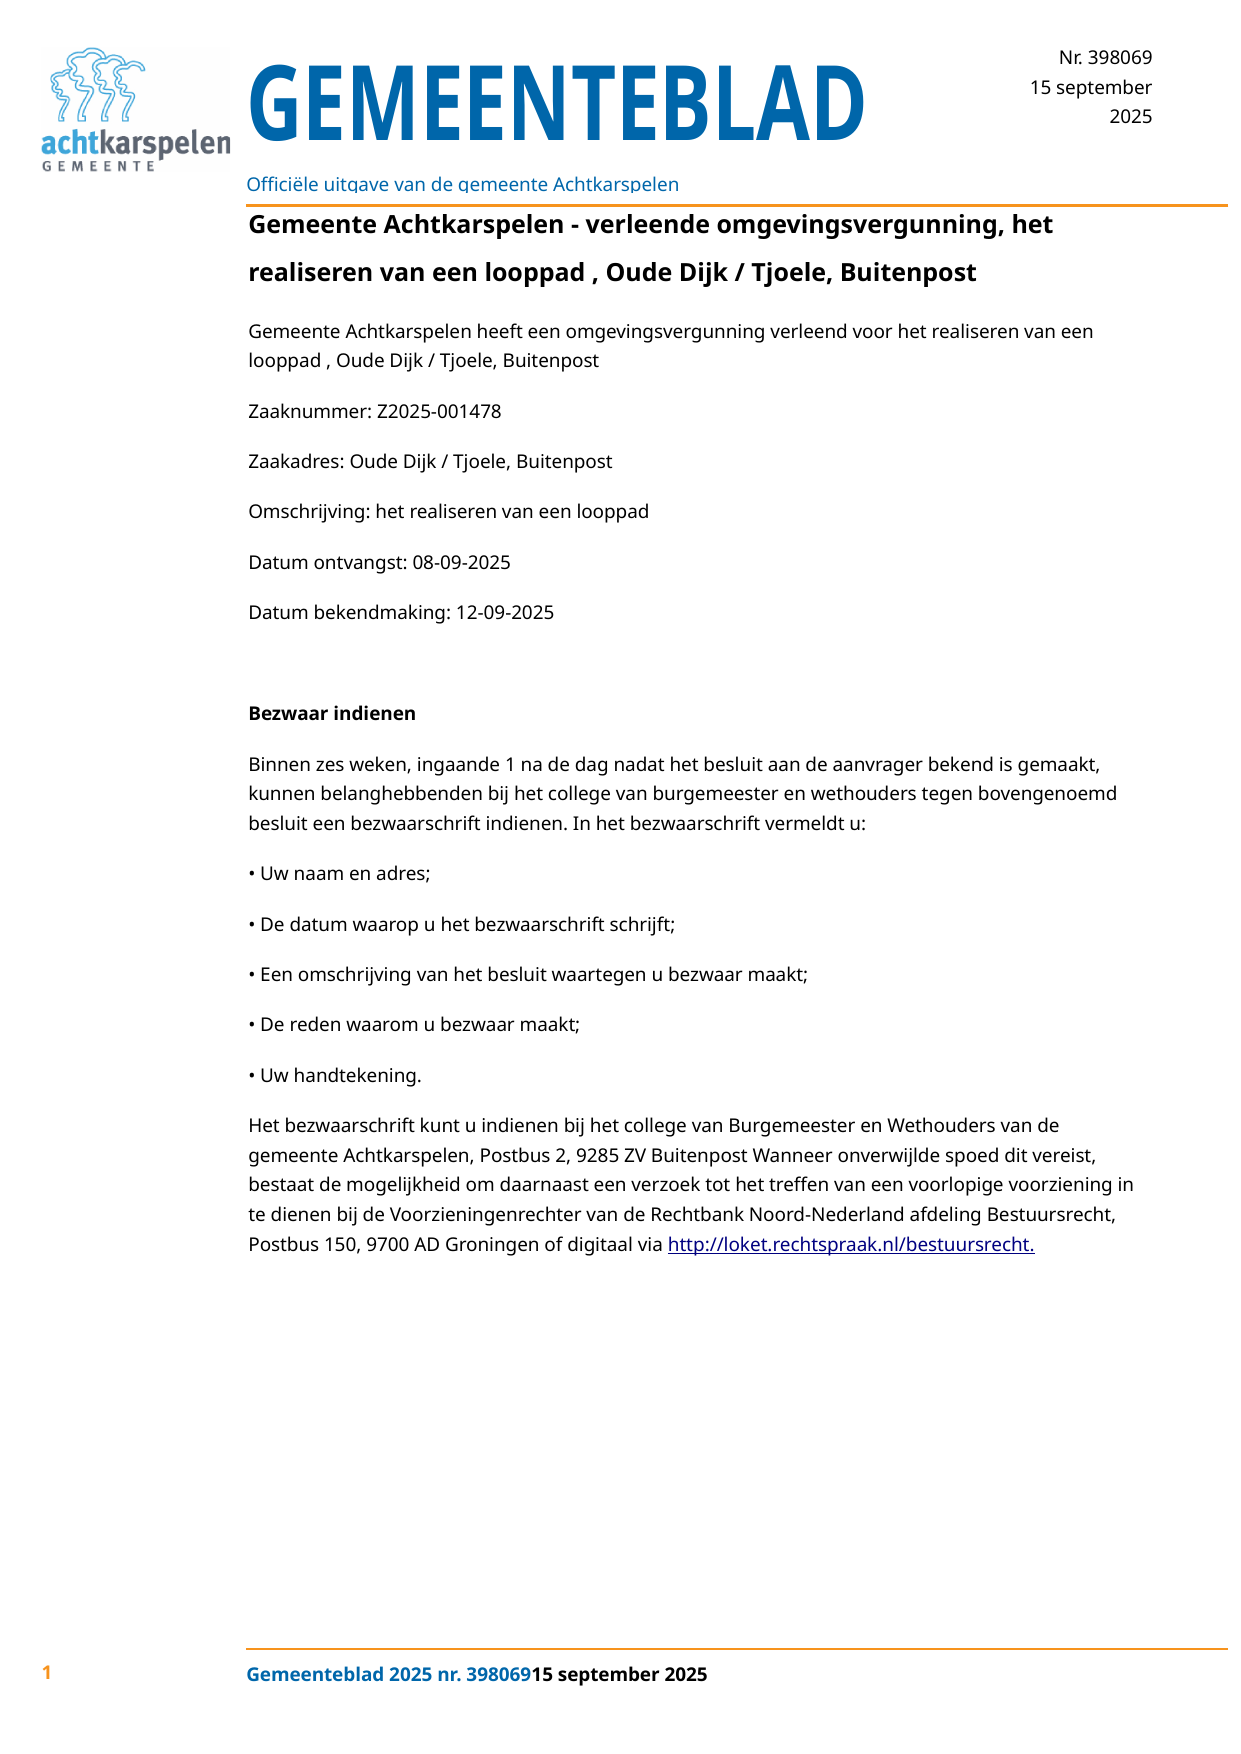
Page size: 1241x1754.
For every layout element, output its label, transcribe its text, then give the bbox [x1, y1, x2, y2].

text Gemeente Achtkarspelen heeft een omgevingsvergunning verleend voor het realiseren van een looppad , Oude Dijk / Tjoele, Buitenpost [248, 318, 1152, 373]
picture [41, 47, 231, 172]
text • Uw naam en adres; [248, 860, 1152, 886]
text Datum bekendmaking: 12-09-2025 [248, 599, 1152, 625]
text • Een omschrijving van het besluit waartegen u bezwaar maakt; [248, 961, 1152, 987]
text Zaaknummer: Z2025-001478 [248, 398, 1152, 424]
text • Uw handtekening. [248, 1062, 1152, 1088]
text Bezwaar indienen [248, 700, 1152, 726]
text Zaakadres: Oude Dijk / Tjoele, Buitenpost [248, 448, 1152, 474]
text Binnen zes weken, ingaande 1 na de dag nadat het besluit aan de aanvrager bekend is gemaakt, kunnen belanghebbenden bij het college van burgemeester en wethouders tegen bovengenoemd besluit een bezwaarschrift indienen. In het bezwaarschrift vermeldt u: [248, 751, 1152, 836]
text • De datum waarop u het bezwaarschrift schrijft; [248, 911, 1152, 937]
text Datum ontvangst: 08-09-2025 [248, 549, 1152, 575]
text Omschrijving: het realiseren van een looppad [248, 499, 1152, 524]
text • De reden waarom u bezwaar maakt; [248, 1012, 1152, 1037]
text Gemeente Achtkarspelen - verleende omgevingsvergunning, het realiseren van een looppad , Oude Dijk / Tjoele, Buitenpost [248, 207, 1152, 288]
text Het bezwaarschrift kunt u indienen bij het college van Burgemeester en Wethouders van de gemeente Achtkarspelen, Postbus 2, 9285 ZV Buitenpost Wanneer onverwijlde spoed dit vereist, bestaat de mogelijkheid om daarnaast een verzoek tot het treffen van een voorlopige voorziening in te dienen bij de Voorzieningenrechter van de Rechtbank Noord-Nederland afdeling Bestuursrecht, Postbus 150, 9700 AD Groningen of digitaal via http://loket.rechtspraak.nl/bestuursrecht. [248, 1112, 1152, 1257]
